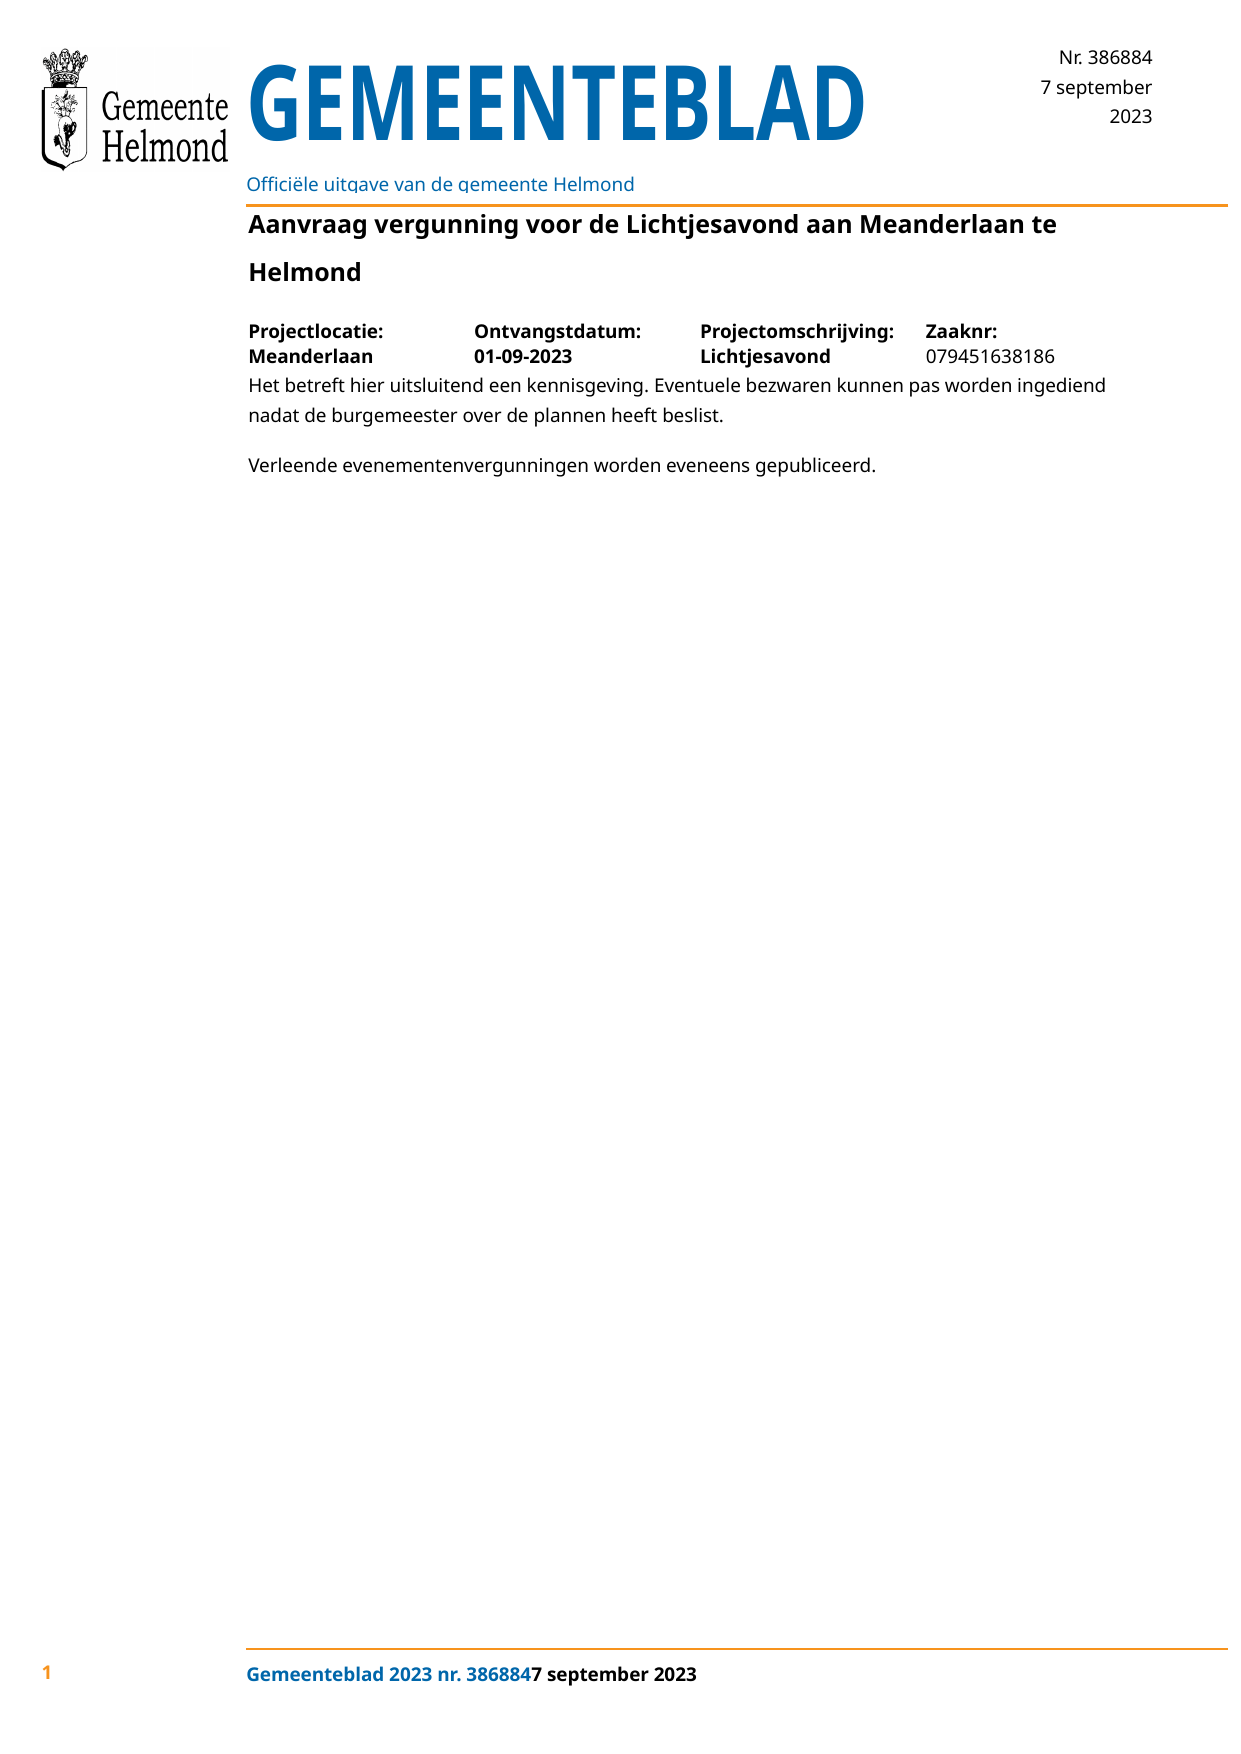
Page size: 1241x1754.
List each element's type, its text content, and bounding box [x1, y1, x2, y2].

text Aanvraag vergunning voor de Lichtjesavond aan Meanderlaan te Helmond [248, 207, 1152, 288]
text Het betreft hier uitsluitend een kennisgeving. Eventuele bezwaren kunnen pas worden ingediend nadat de burgemeester over de plannen heeft beslist. [248, 373, 1152, 428]
table_cell 079451638186 [926, 344, 1152, 369]
table_cell Meanderlaan [248, 344, 474, 369]
table_cell 01-09-2023 [474, 344, 700, 369]
text Verleende evenementenvergunningen worden eveneens gepubliceerd. [248, 453, 1152, 478]
table_cell Lichtjesavond [700, 344, 926, 369]
table_header Projectomschrijving: [700, 318, 926, 344]
table_header Zaaknr: [926, 318, 1152, 344]
table_header Projectlocatie: [248, 318, 474, 344]
table_header Ontvangstdatum: [474, 318, 700, 344]
picture [41, 47, 231, 172]
